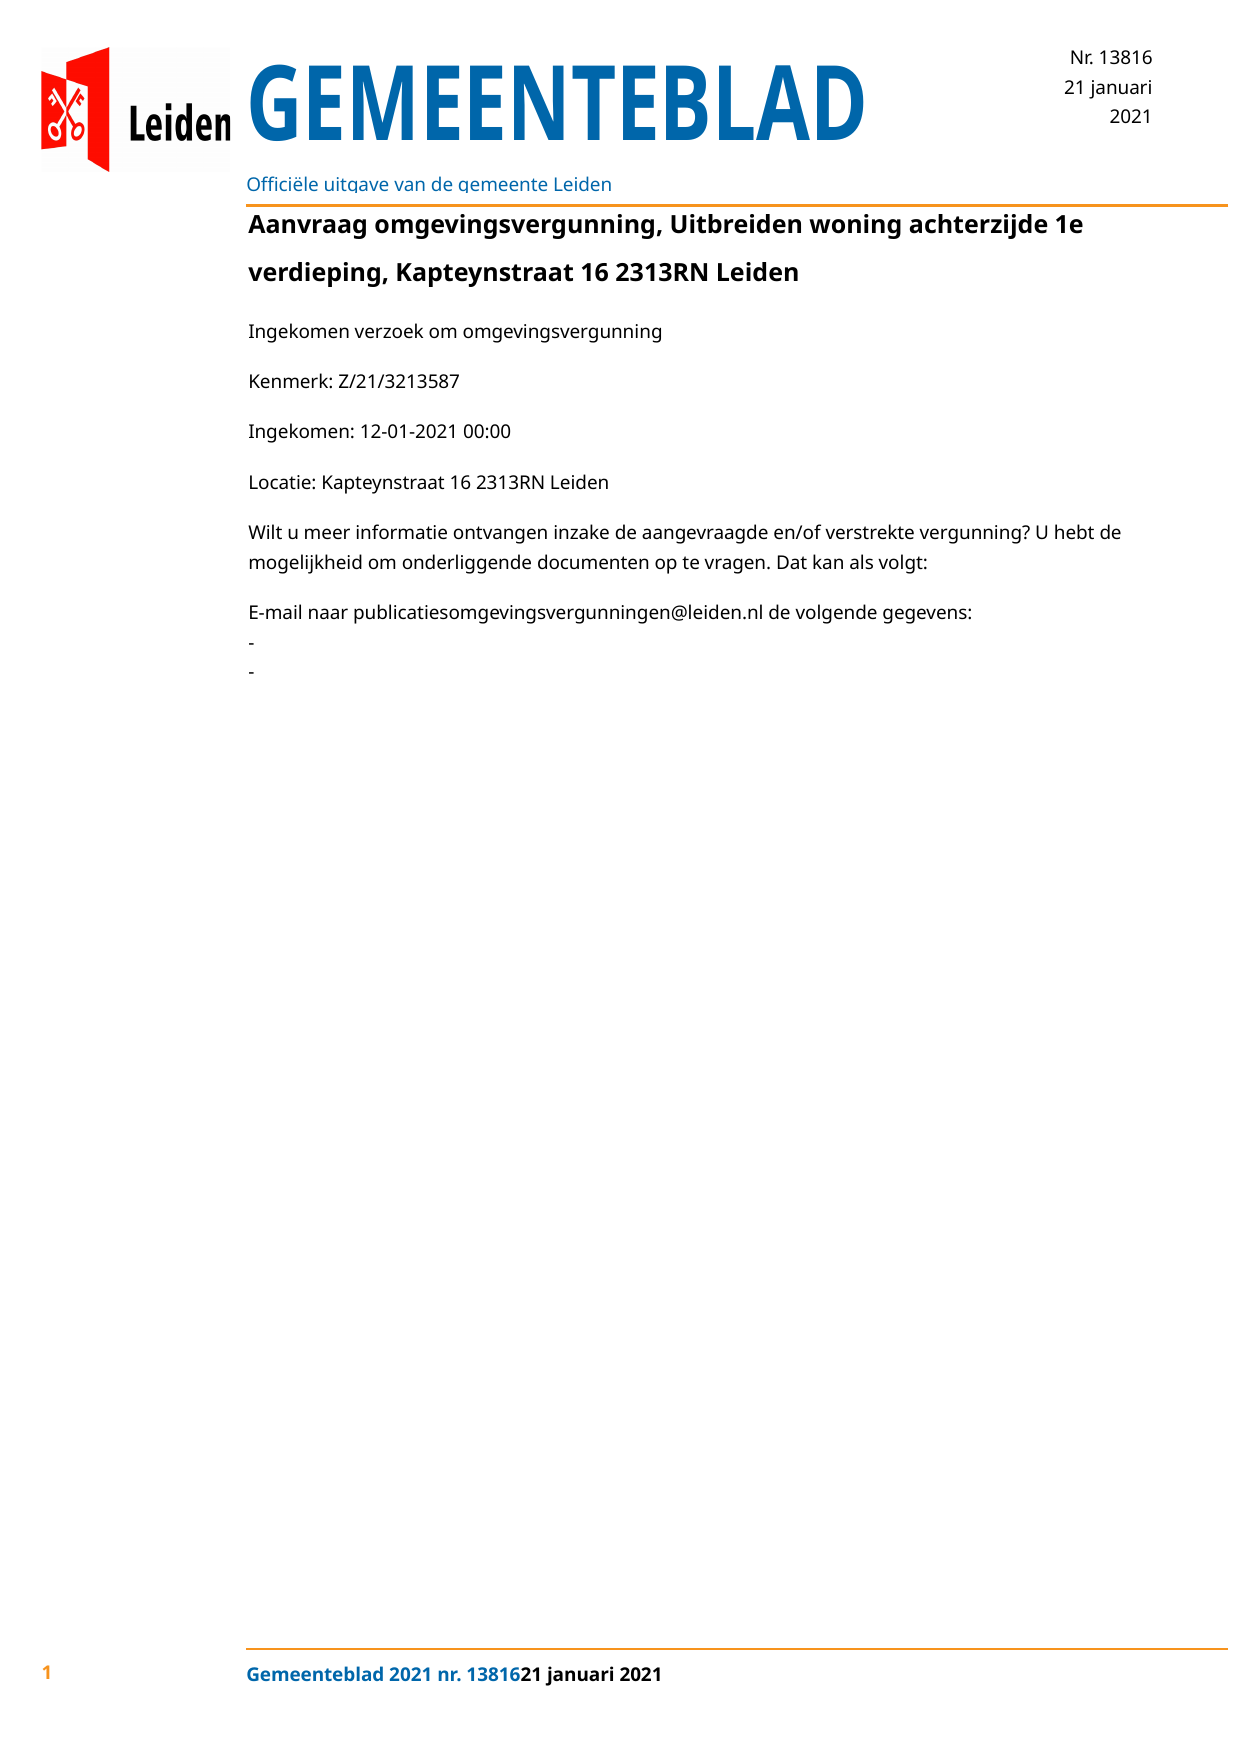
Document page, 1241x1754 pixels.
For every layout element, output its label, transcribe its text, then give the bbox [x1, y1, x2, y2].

picture [41, 47, 231, 172]
text E-mail naar publicatiesomgevingsvergunningen@leiden.nl de volgende gegevens: [248, 599, 1152, 625]
text Ingekomen: 12-01-2021 00:00 [248, 419, 1152, 444]
text Locatie: Kapteynstraat 16 2313RN Leiden [248, 469, 1152, 495]
text Aanvraag omgevingsvergunning, Uitbreiden woning achterzijde 1e verdieping, Kapteynstraat 16 2313RN Leiden [248, 207, 1152, 288]
text Wilt u meer informatie ontvangen inzake de aangevraagde en/of verstrekte vergunning? U hebt de mogelijkheid om onderliggende documenten op te vragen. Dat kan als volgt: [248, 519, 1152, 575]
text Ingekomen verzoek om omgevingsvergunning [248, 318, 1152, 344]
text Kenmerk: Z/21/3213587 [248, 368, 1152, 394]
